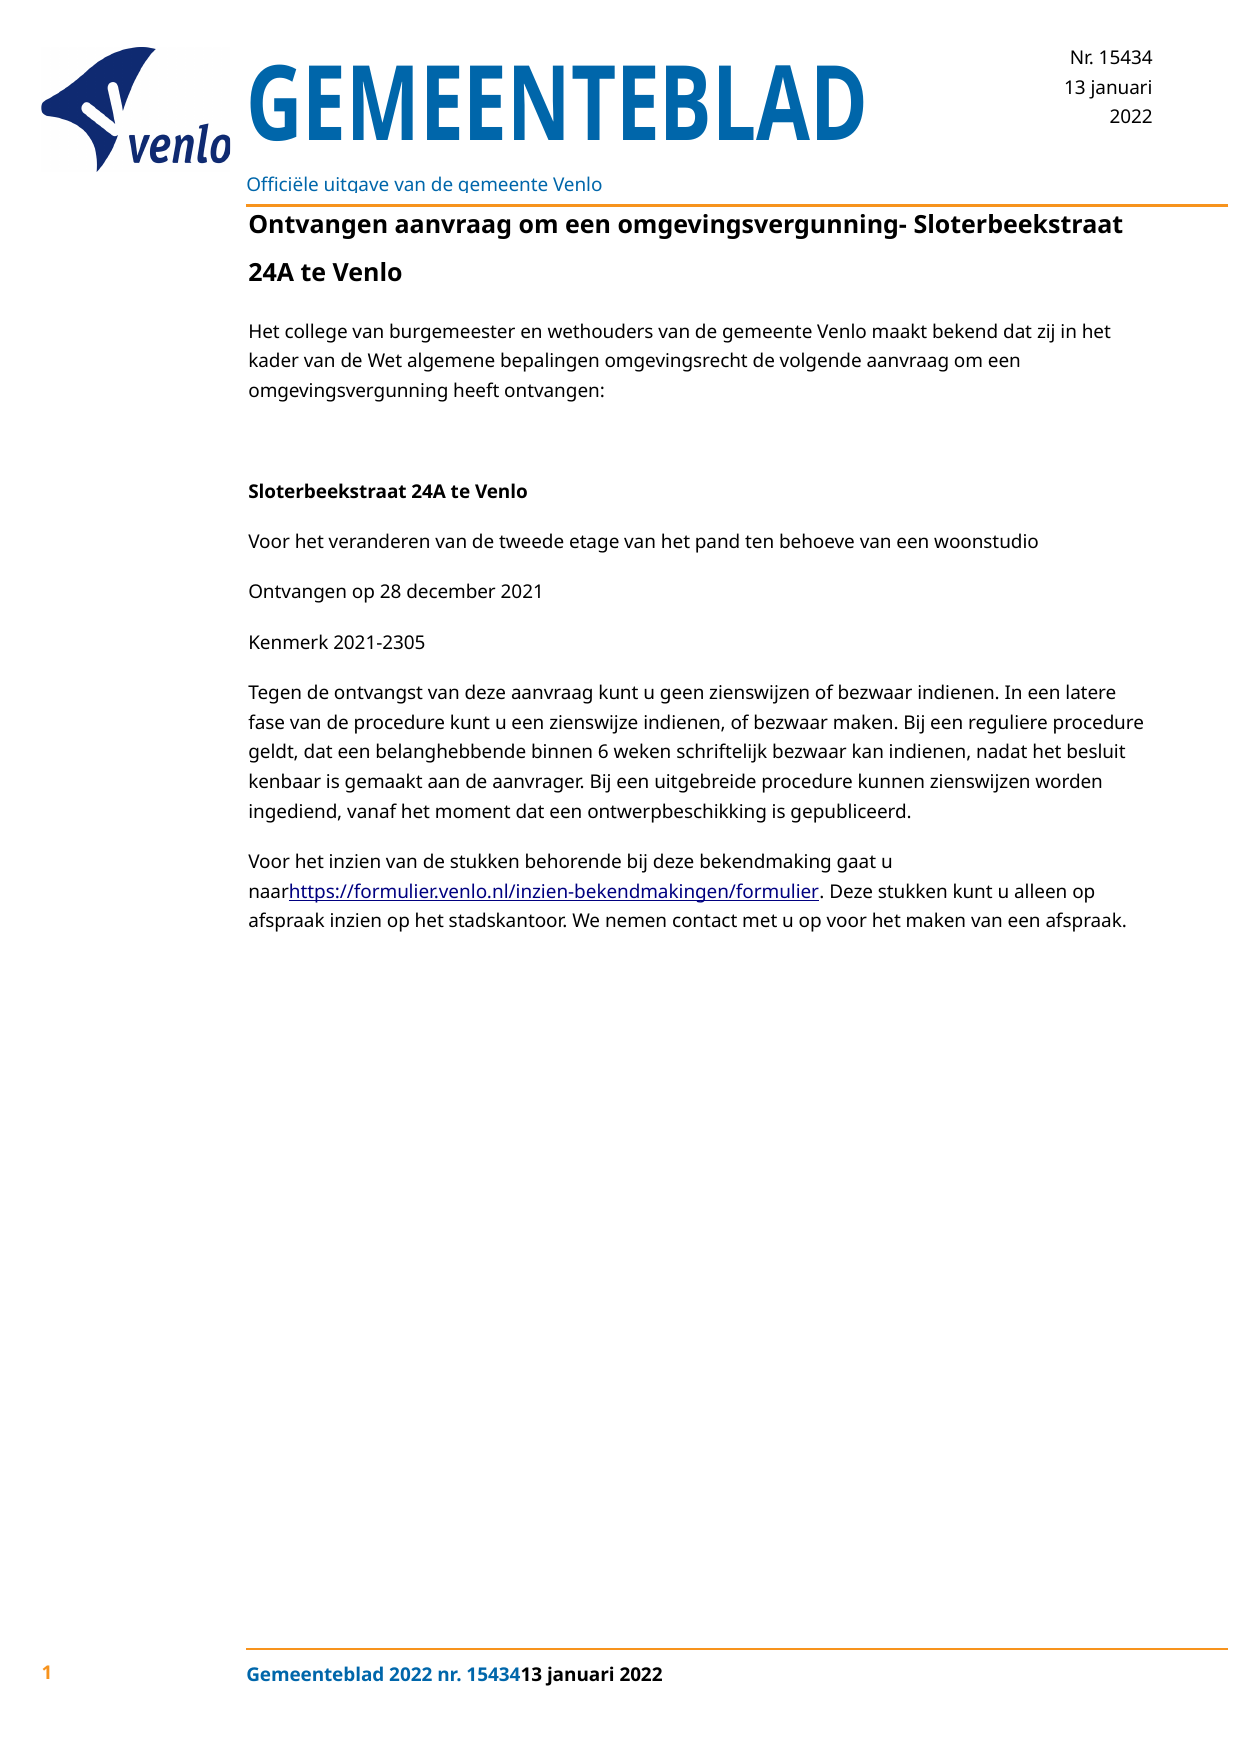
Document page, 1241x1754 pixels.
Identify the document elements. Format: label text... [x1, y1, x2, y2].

text Kenmerk 2021-2305 [248, 629, 1152, 655]
text Ontvangen op 28 december 2021 [248, 579, 1152, 604]
text Voor het veranderen van de tweede etage van het pand ten behoeve van een woonstudio [248, 528, 1152, 554]
picture [41, 47, 231, 172]
text Het college van burgemeester en wethouders van de gemeente Venlo maakt bekend dat zij in het kader van de Wet algemene bepalingen omgevingsrecht de volgende aanvraag om een omgevingsvergunning heeft ontvangen: [248, 318, 1152, 403]
text Tegen de ontvangst van deze aanvraag kunt u geen zienswijzen of bezwaar indienen. In een latere fase van de procedure kunt u een zienswijze indienen, of bezwaar maken. Bij een reguliere procedure geldt, dat een belanghebbende binnen 6 weken schriftelijk bezwaar kan indienen, nadat het besluit kenbaar is gemaakt aan de aanvrager. Bij een uitgebreide procedure kunnen zienswijzen worden ingediend, vanaf het moment dat een ontwerpbeschikking is gepubliceerd. [248, 679, 1152, 824]
text Ontvangen aanvraag om een omgevingsvergunning- Sloterbeekstraat 24A te Venlo [248, 207, 1152, 288]
text Sloterbeekstraat 24A te Venlo [248, 478, 1152, 504]
text Voor het inzien van de stukken behorende bij deze bekendmaking gaat u naarhttps://formulier.venlo.nl/inzien-bekendmakingen/formulier. Deze stukken kunt u alleen op afspraak inzien op het stadskantoor. We nemen contact met u op voor het maken van een afspraak. [248, 848, 1152, 933]
